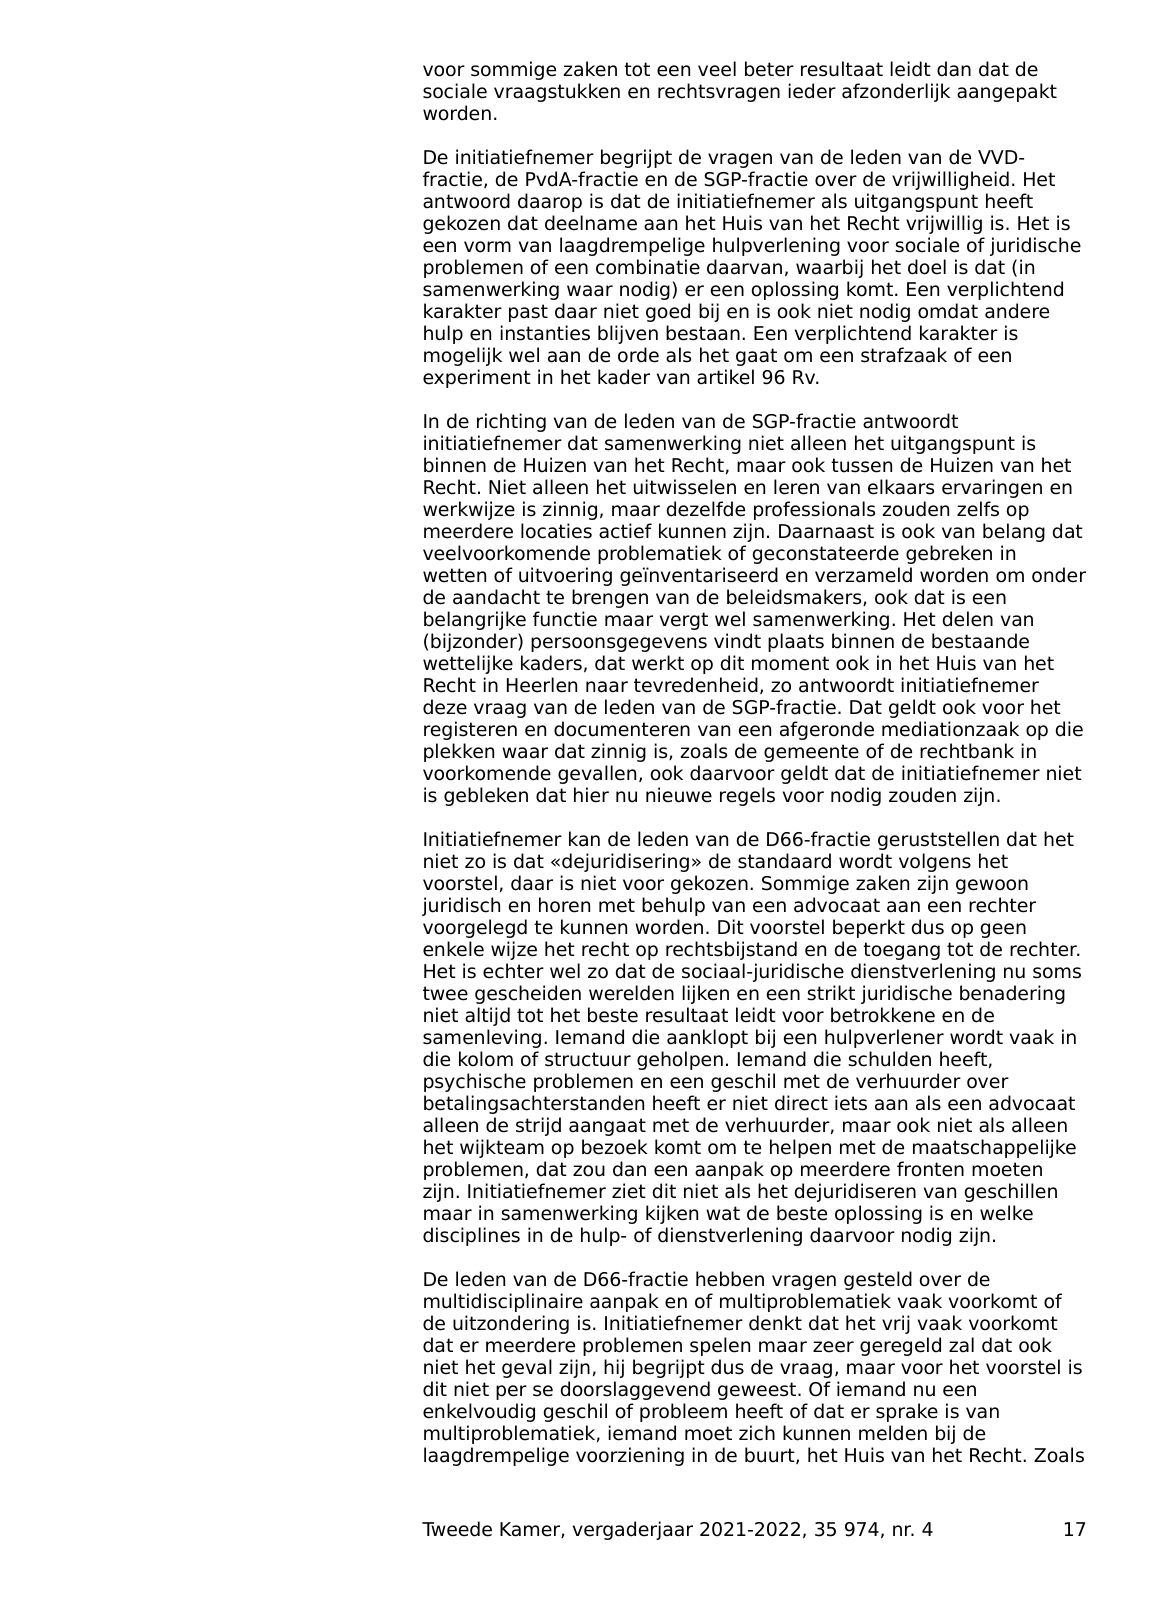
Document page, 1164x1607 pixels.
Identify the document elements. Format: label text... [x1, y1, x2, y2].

text De initiatiefnemer begrijpt de vragen van de leden van de VVD-fractie, de PvdA-fractie en de SGP-fractie over de vrijwilligheid. Het antwoord daarop is dat de initiatiefnemer als uitgangspunt heeft gekozen dat deelname aan het Huis van het Recht vrijwillig is. Het is een vorm van laagdrempelige hulpverlening voor sociale of juridische problemen of een combinatie daarvan, waarbij het doel is dat (in samenwerking waar nodig) er een oplossing komt. Een verplichtend karakter past daar niet goed bij en is ook niet nodig omdat andere hulp en instanties blijven bestaan. Een verplichtend karakter is mogelijk wel aan de orde als het gaat om een strafzaak of een experiment in het kader van artikel 96 Rv. [422, 147, 1087, 389]
text In de richting van de leden van de SGP-fractie antwoordt initiatiefnemer dat samenwerking niet alleen het uitgangspunt is binnen de Huizen van het Recht, maar ook tussen de Huizen van het Recht. Niet alleen het uitwisselen en leren van elkaars ervaringen en werkwijze is zinnig, maar dezelfde professionals zouden zelfs op meerdere locaties actief kunnen zijn. Daarnaast is ook van belang dat veelvoorkomende problematiek of geconstateerde gebreken in wetten of uitvoering geïnventariseerd en verzameld worden om onder de aandacht te brengen van de beleidsmakers, ook dat is een belangrijke functie maar vergt wel samenwerking. Het delen van (bijzonder) persoonsgegevens vindt plaats binnen de bestaande wettelijke kaders, dat werkt op dit moment ook in het Huis van het Recht in Heerlen naar tevredenheid, zo antwoordt initiatiefnemer deze vraag van de leden van de SGP-fractie. Dat geldt ook voor het registeren en documenteren van een afgeronde mediationzaak op die plekken waar dat zinnig is, zoals de gemeente of de rechtbank in voorkomende gevallen, ook daarvoor geldt dat de initiatiefnemer niet is gebleken dat hier nu nieuwe regels voor nodig zouden zijn. [422, 411, 1087, 807]
text De leden van de D66-fractie hebben vragen gesteld over de multidisciplinaire aanpak en of multiproblematiek vaak voorkomt of de uitzondering is. Initiatiefnemer denkt dat het vrij vaak voorkomt dat er meerdere problemen spelen maar zeer geregeld zal dat ook niet het geval zijn, hij begrijpt dus de vraag, maar voor het voorstel is dit niet per se doorslaggevend geweest. Of iemand nu een enkelvoudig geschil of probleem heeft of dat er sprake is van multiproblematiek, iemand moet zich kunnen melden bij de laagdrempelige voorziening in de buurt, het Huis van het Recht. Zoals [422, 1269, 1087, 1467]
text voor sommige zaken tot een veel beter resultaat leidt dan dat de sociale vraagstukken en rechtsvragen ieder afzonderlijk aangepakt worden. [422, 59, 1087, 125]
text Initiatiefnemer kan de leden van de D66-fractie geruststellen dat het niet zo is dat «dejuridisering» de standaard wordt volgens het voorstel, daar is niet voor gekozen. Sommige zaken zijn gewoon juridisch en horen met behulp van een advocaat aan een rechter voorgelegd te kunnen worden. Dit voorstel beperkt dus op geen enkele wijze het recht op rechtsbijstand en de toegang tot de rechter. Het is echter wel zo dat de sociaal-juridische dienstverlening nu soms twee gescheiden werelden lijken en een strikt juridische benadering niet altijd tot het beste resultaat leidt voor betrokkene en de samenleving. Iemand die aanklopt bij een hulpverlener wordt vaak in die kolom of structuur geholpen. Iemand die schulden heeft, psychische problemen en een geschil met de verhuurder over betalingsachterstanden heeft er niet direct iets aan als een advocaat alleen de strijd aangaat met de verhuurder, maar ook niet als alleen het wijkteam op bezoek komt om te helpen met de maatschappelijke problemen, dat zou dan een aanpak op meerdere fronten moeten zijn. Initiatiefnemer ziet dit niet als het dejuridiseren van geschillen maar in samenwerking kijken wat de beste oplossing is en welke disciplines in de hulp- of dienstverlening daarvoor nodig zijn. [422, 829, 1087, 1247]
